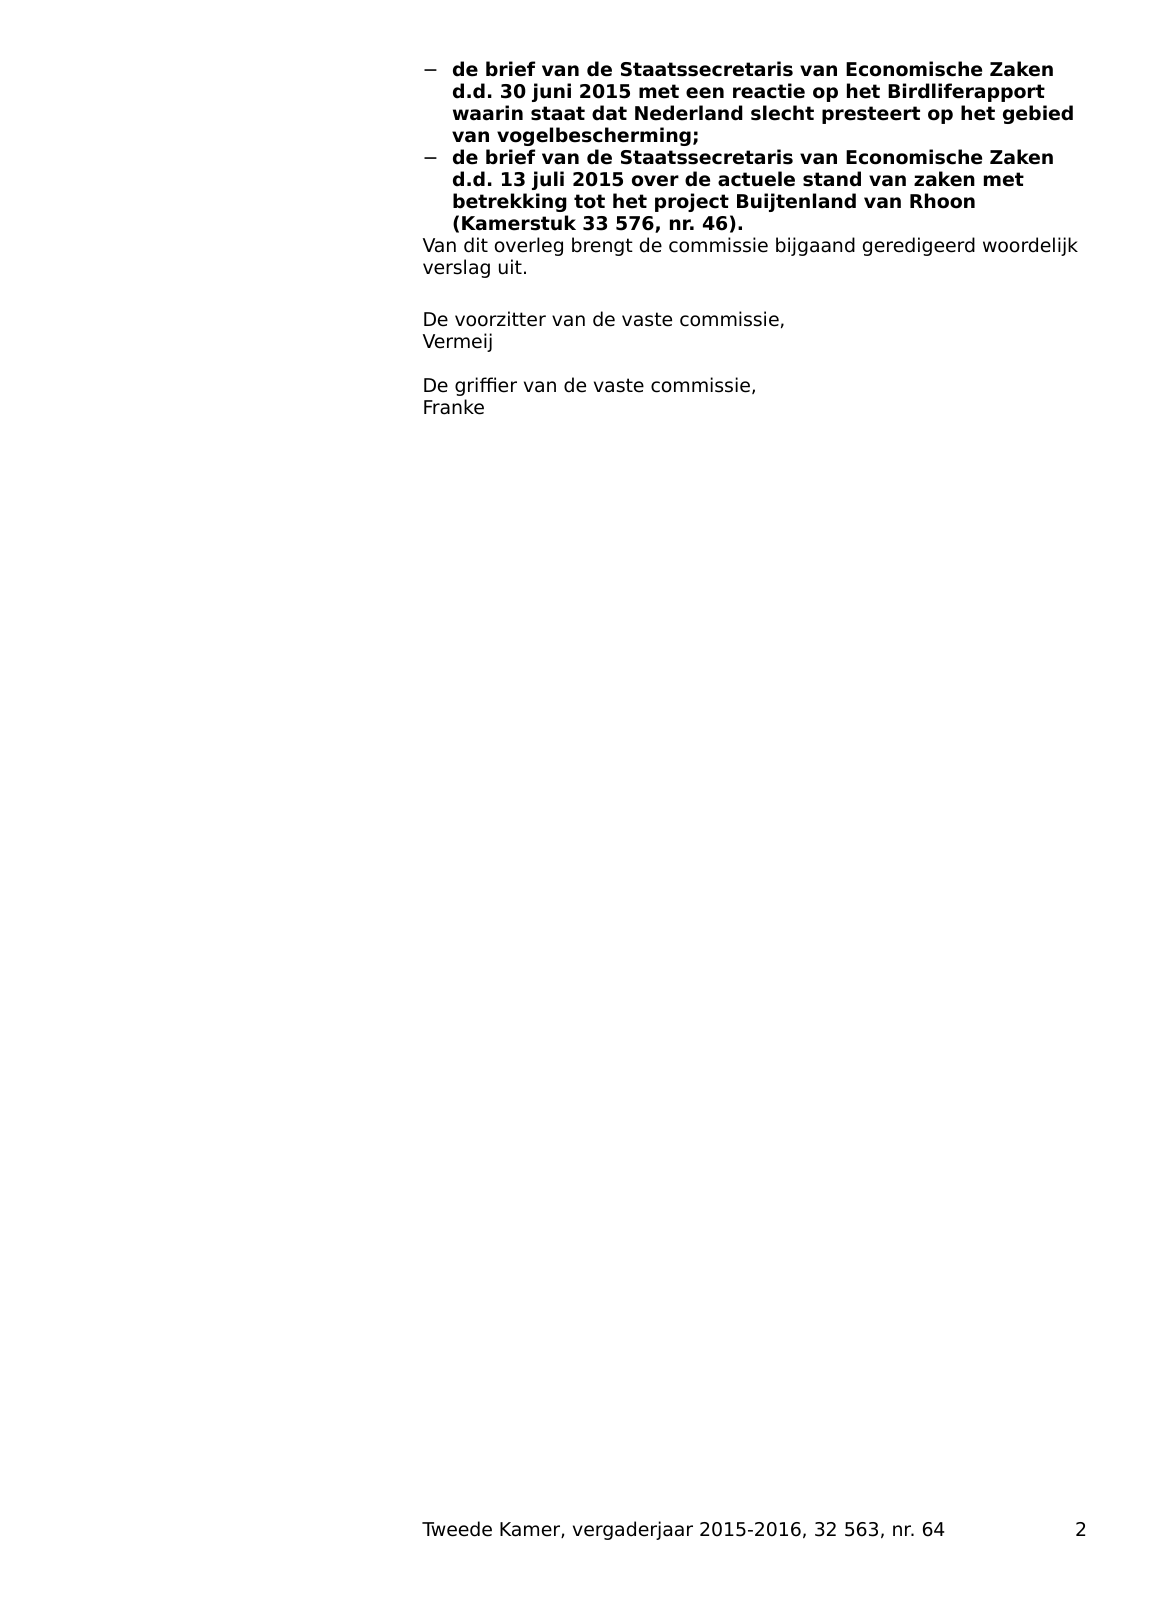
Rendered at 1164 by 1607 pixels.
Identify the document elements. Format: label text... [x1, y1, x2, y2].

text − de brief van de Staatssecretaris van Economische Zaken d.d. 30 juni 2015 met een reactie op het Birdliferapport waarin staat dat Nederland slecht presteert op het gebied van vogelbescherming; [422, 59, 1087, 147]
text De griffier van de vaste commissie, Franke [422, 375, 1087, 419]
text De voorzitter van de vaste commissie, Vermeij [422, 309, 1087, 353]
text Van dit overleg brengt de commissie bijgaand geredigeerd woordelijk verslag uit. [422, 235, 1087, 279]
text − de brief van de Staatssecretaris van Economische Zaken d.d. 13 juli 2015 over de actuele stand van zaken met betrekking tot het project Buijtenland van Rhoon (Kamerstuk 33 576, nr. 46). [422, 147, 1087, 235]
